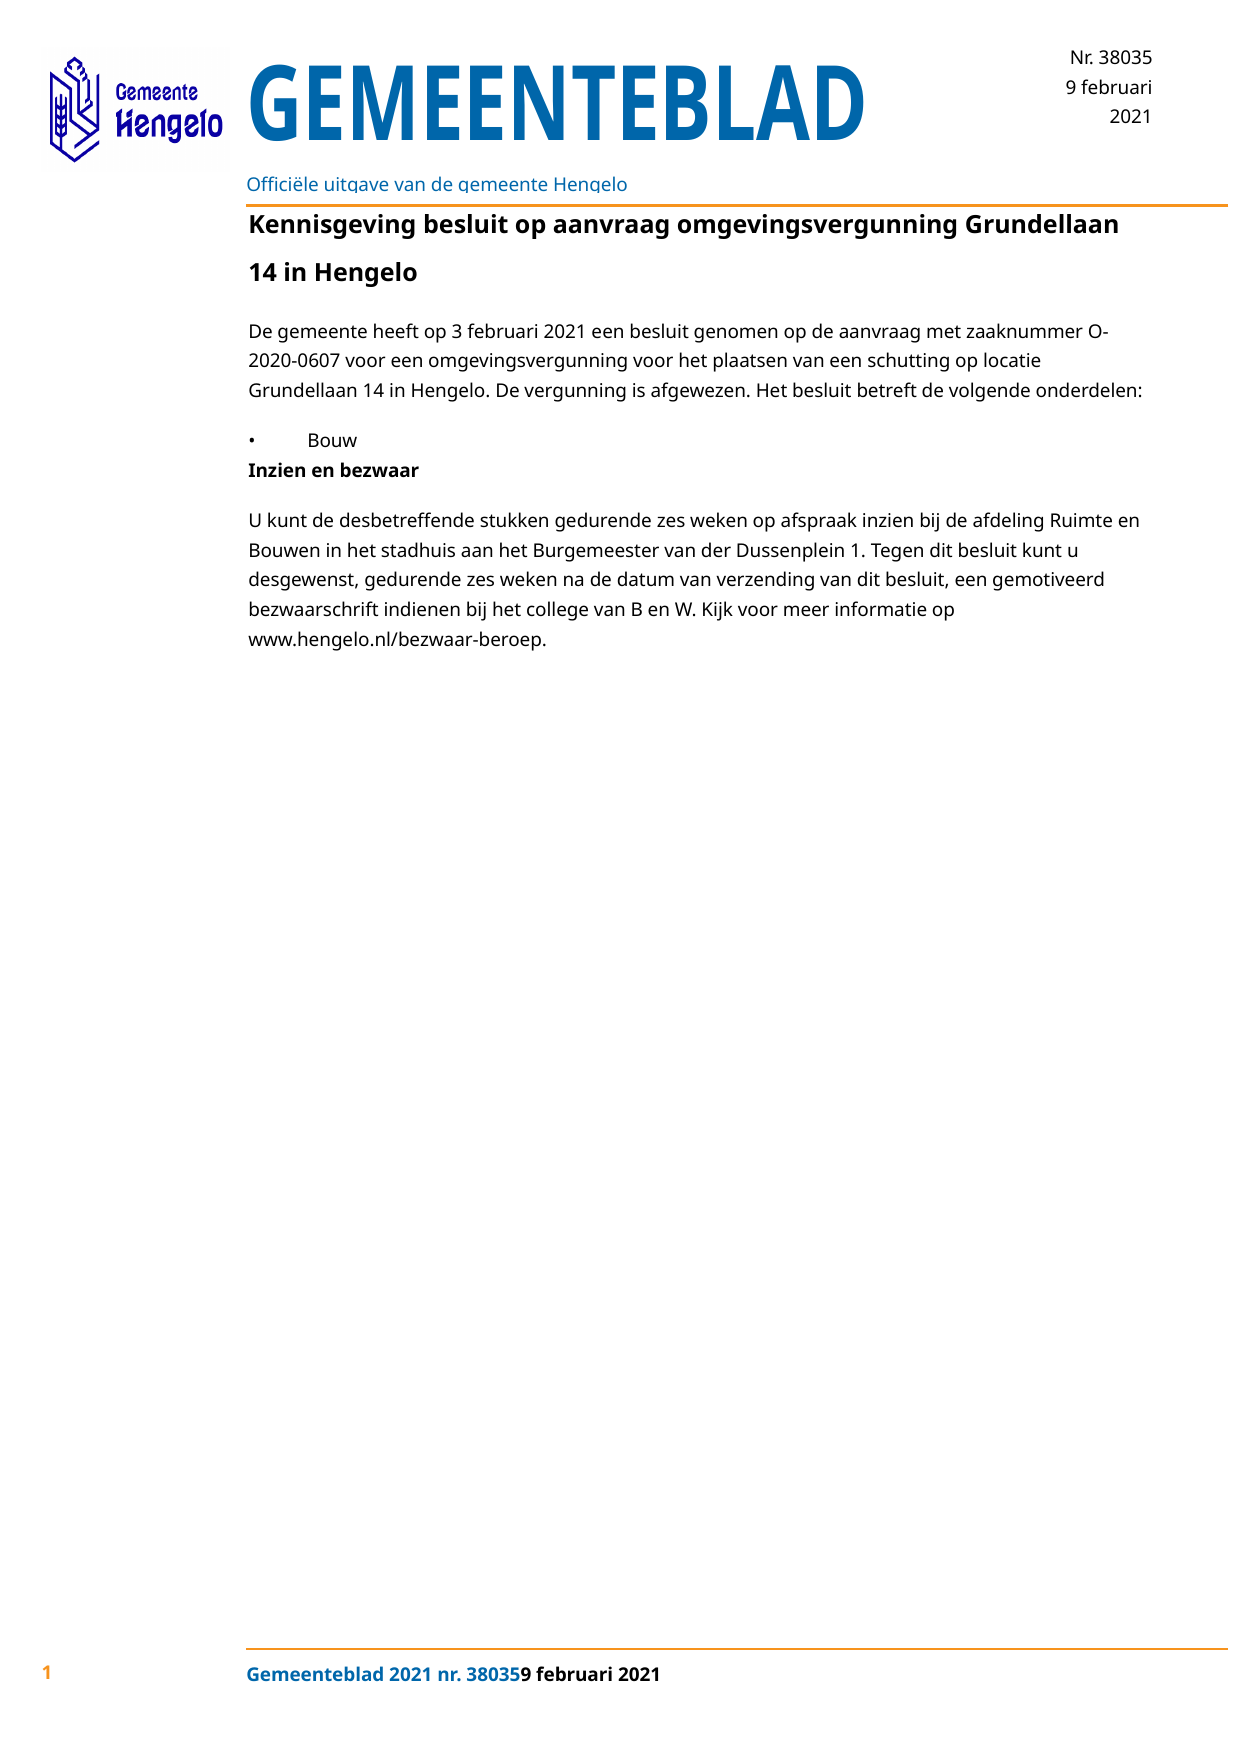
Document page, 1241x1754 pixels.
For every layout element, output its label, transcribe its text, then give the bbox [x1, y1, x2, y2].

text U kunt de desbetreffende stukken gedurende zes weken op afspraak inzien bij de afdeling Ruimte en Bouwen in het stadhuis aan het Burgemeester van der Dussenplein 1. Tegen dit besluit kunt u desgewenst, gedurende zes weken na de datum van verzending van dit besluit, een gemotiveerd bezwaarschrift indienen bij het college van B en W. Kijk voor meer informatie op www.hengelo.nl/bezwaar-beroep. [248, 507, 1152, 652]
picture [41, 47, 231, 172]
text De gemeente heeft op 3 februari 2021 een besluit genomen op de aanvraag met zaaknummer O-2020-0607 voor een omgevingsvergunning voor het plaatsen van een schutting op locatie Grundellaan 14 in Hengelo. De vergunning is afgewezen. Het besluit betreft de volgende onderdelen: [248, 318, 1152, 403]
text Kennisgeving besluit op aanvraag omgevingsvergunning Grundellaan 14 in Hengelo [248, 207, 1152, 288]
text Inzien en bezwaar [248, 457, 1152, 483]
list Bouw [248, 427, 1152, 453]
